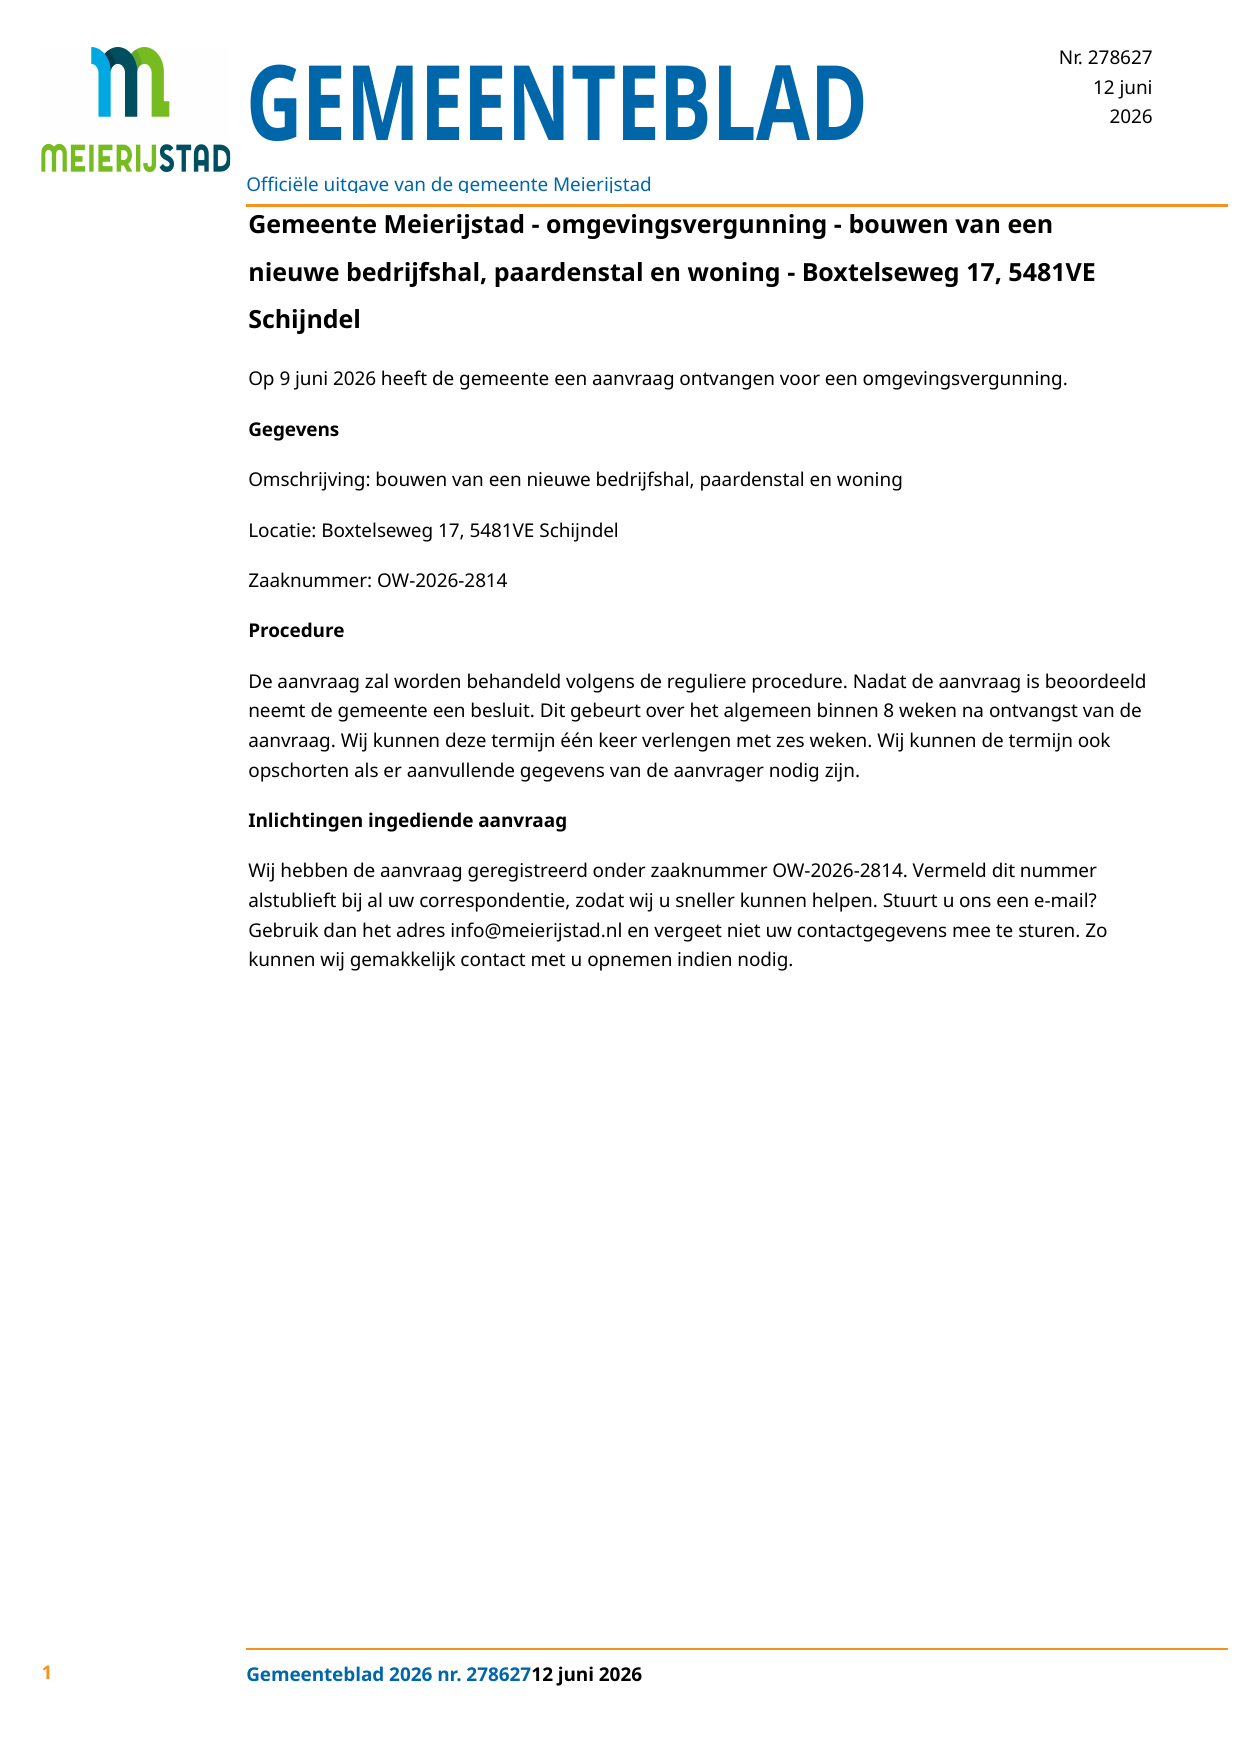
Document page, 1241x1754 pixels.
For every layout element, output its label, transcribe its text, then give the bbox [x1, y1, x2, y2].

picture [41, 47, 231, 172]
text Wij hebben de aanvraag geregistreerd onder zaaknummer OW-2026-2814. Vermeld dit nummer alstublieft bij al uw correspondentie, zodat wij u sneller kunnen helpen. Stuurt u ons een e-mail? Gebruik dan het adres info@meierijstad.nl en vergeet niet uw contactgegevens mee te sturen. Zo kunnen wij gemakkelijk contact met u opnemen indien nodig. [248, 858, 1152, 972]
text Op 9 juni 2026 heeft de gemeente een aanvraag ontvangen voor een omgevingsvergunning. [248, 366, 1152, 391]
text De aanvraag zal worden behandeld volgens de reguliere procedure. Nadat de aanvraag is beoordeeld neemt de gemeente een besluit. Dit gebeurt over het algemeen binnen 8 weken na ontvangst van de aanvraag. Wij kunnen deze termijn één keer verlengen met zes weken. Wij kunnen de termijn ook opschorten als er aanvullende gegevens van de aanvrager nodig zijn. [248, 668, 1152, 782]
text Procedure [248, 618, 1152, 643]
text Locatie: Boxtelseweg 17, 5481VE Schijndel [248, 517, 1152, 542]
text Gemeente Meierijstad - omgevingsvergunning - bouwen van een nieuwe bedrijfshal, paardenstal en woning - Boxtelseweg 17, 5481VE Schijndel [248, 207, 1152, 336]
text Omschrijving: bouwen van een nieuwe bedrijfshal, paardenstal en woning [248, 466, 1152, 492]
text Inlichtingen ingediende aanvraag [248, 807, 1152, 833]
text Gegevens [248, 416, 1152, 442]
text Zaaknummer: OW-2026-2814 [248, 567, 1152, 593]
